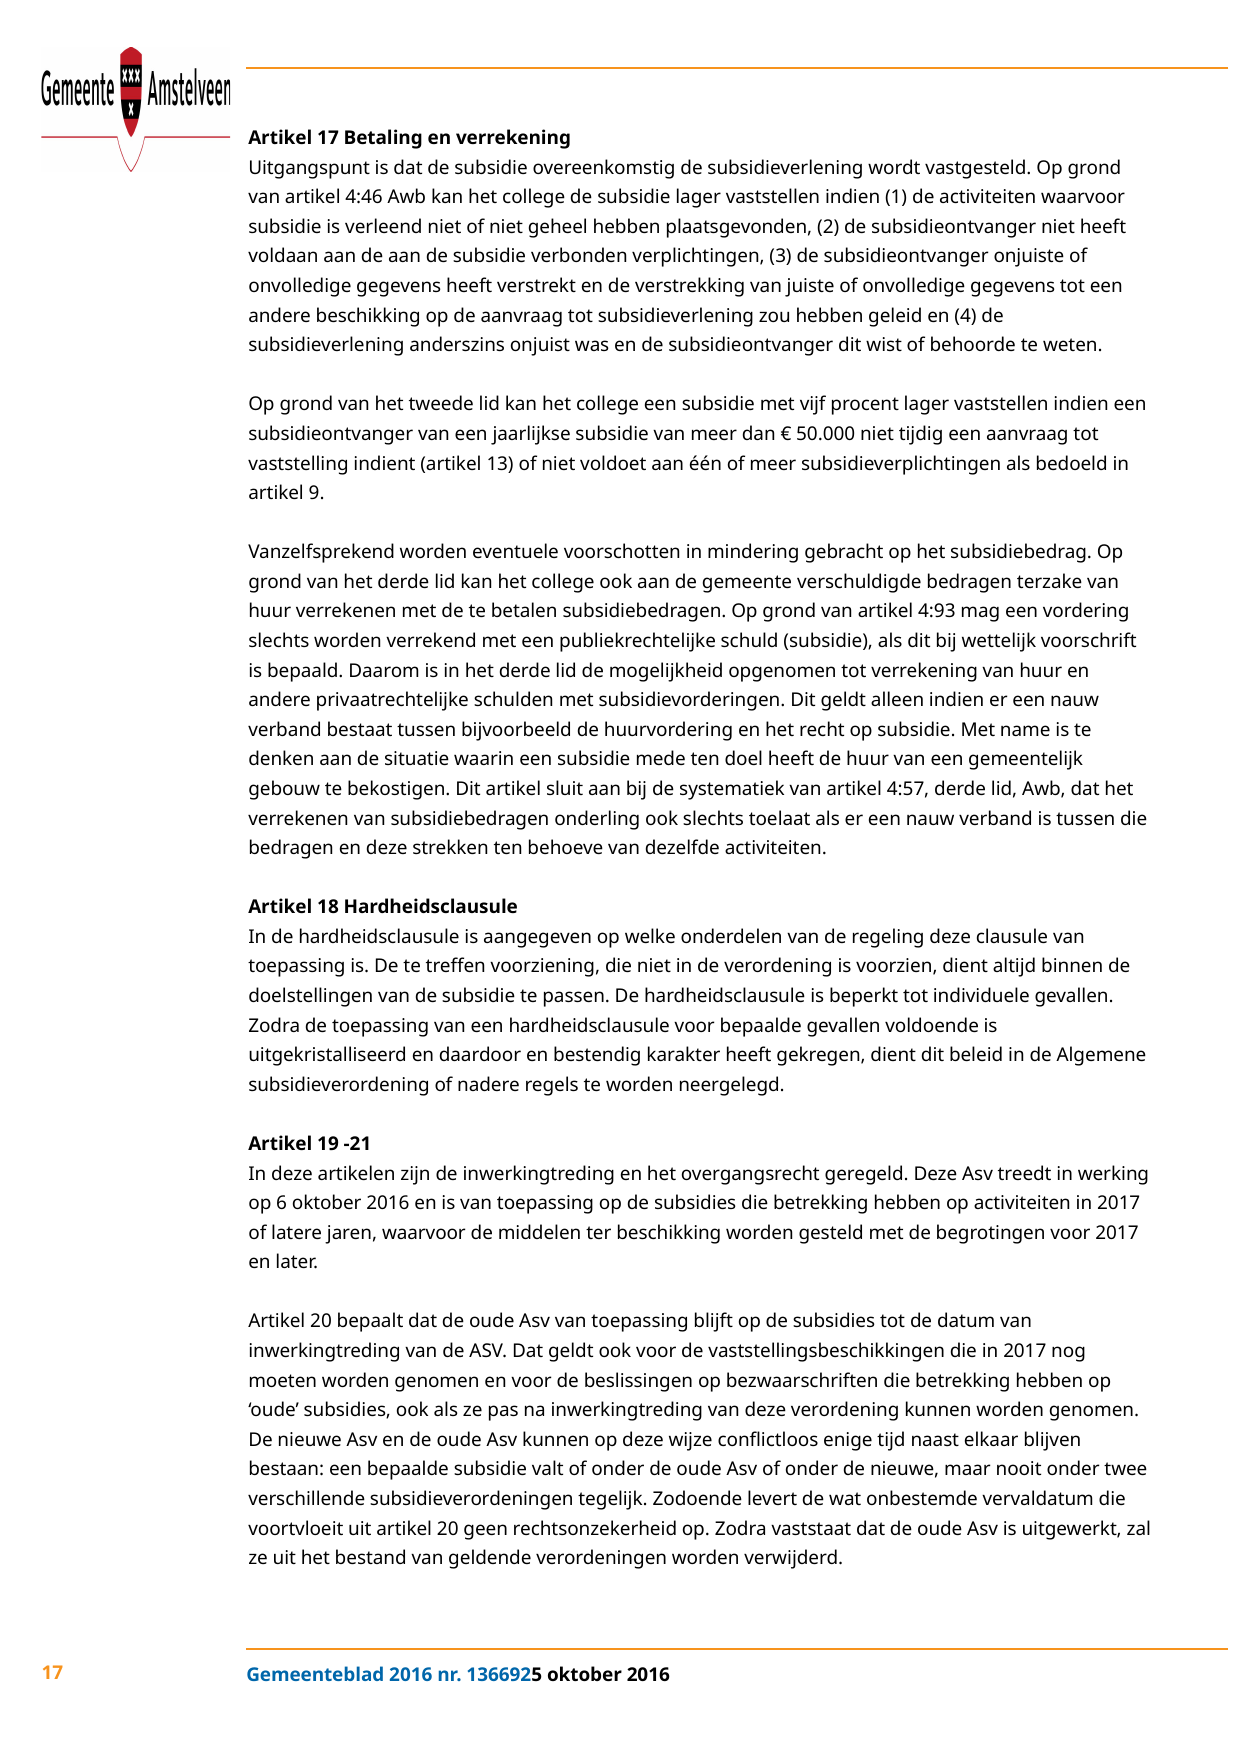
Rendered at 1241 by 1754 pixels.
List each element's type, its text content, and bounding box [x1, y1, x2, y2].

text Artikel 19 -21 [248, 1130, 1152, 1156]
text In de hardheidsclausule is aangegeven op welke onderdelen van de regeling deze clausule van toepassing is. De te treffen voorziening, die niet in de verordening is voorzien, dient altijd binnen de doelstellingen van de subsidie te passen. De hardheidsclausule is beperkt tot individuele gevallen. Zodra de toepassing van een hardheidsclausule voor bepaalde gevallen voldoende is uitgekristalliseerd en daardoor en bestendig karakter heeft gekregen, dient dit beleid in de Algemene subsidieverordening of nadere regels te worden neergelegd. [248, 923, 1152, 1097]
text Artikel 17 Betaling en verrekening [248, 124, 1152, 150]
text Artikel 18 Hardheidsclausule [248, 893, 1152, 919]
text In deze artikelen zijn de inwerkingtreding en het overgangsrecht geregeld. Deze Asv treedt in werking op 6 oktober 2016 en is van toepassing op de subsidies die betrekking hebben op activiteiten in 2017 of latere jaren, waarvoor de middelen ter beschikking worden gesteld met de begrotingen voor 2017 en later. [248, 1160, 1152, 1274]
text Vanzelfsprekend worden eventuele voorschotten in mindering gebracht op het subsidiebedrag. Op grond van het derde lid kan het college ook aan de gemeente verschuldigde bedragen terzake van huur verrekenen met de te betalen subsidiebedragen. Op grond van artikel 4:93 mag een vordering slechts worden verrekend met een publiekrechtelijke schuld (subsidie), als dit bij wettelijk voorschrift is bepaald. Daarom is in het derde lid de mogelijkheid opgenomen tot verrekening van huur en andere privaatrechtelijke schulden met subsidievorderingen. Dit geldt alleen indien er een nauw verband bestaat tussen bijvoorbeeld de huurvordering en het recht op subsidie. Met name is te denken aan de situatie waarin een subsidie mede ten doel heeft de huur van een gemeentelijk gebouw te bekostigen. Dit artikel sluit aan bij de systematiek van artikel 4:57, derde lid, Awb, dat het verrekenen van subsidiebedragen onderling ook slechts toelaat als er een nauw verband is tussen die bedragen en deze strekken ten behoeve van dezelfde activiteiten. [248, 538, 1152, 860]
text Uitgangspunt is dat de subsidie overeenkomstig de subsidieverlening wordt vastgesteld. Op grond van artikel 4:46 Awb kan het college de subsidie lager vaststellen indien (1) de activiteiten waarvoor subsidie is verleend niet of niet geheel hebben plaatsgevonden, (2) de subsidieontvanger niet heeft voldaan aan de aan de subsidie verbonden verplichtingen, (3) de subsidieontvanger onjuiste of onvolledige gegevens heeft verstrekt en de verstrekking van juiste of onvolledige gegevens tot een andere beschikking op de aanvraag tot subsidieverlening zou hebben geleid en (4) de subsidieverlening anderszins onjuist was en de subsidieontvanger dit wist of behoorde te weten. [248, 154, 1152, 357]
text Op grond van het tweede lid kan het college een subsidie met vijf procent lager vaststellen indien een subsidieontvanger van een jaarlijkse subsidie van meer dan € 50.000 niet tijdig een aanvraag tot vaststelling indient (artikel 13) of niet voldoet aan één of meer subsidieverplichtingen als bedoeld in artikel 9. [248, 391, 1152, 505]
picture [41, 47, 231, 172]
text Artikel 20 bepaalt dat de oude Asv van toepassing blijft op de subsidies tot de datum van inwerkingtreding van de ASV. Dat geldt ook voor de vaststellingsbeschikkingen die in 2017 nog moeten worden genomen en voor de beslissingen op bezwaarschriften die betrekking hebben op ‘oude’ subsidies, ook als ze pas na inwerkingtreding van deze verordening kunnen worden genomen. De nieuwe Asv en de oude Asv kunnen op deze wijze conflictloos enige tijd naast elkaar blijven bestaan: een bepaalde subsidie valt of onder de oude Asv of onder de nieuwe, maar nooit onder twee verschillende subsidieverordeningen tegelijk. Zodoende levert de wat onbestemde vervaldatum die voortvloeit uit artikel 20 geen rechtsonzekerheid op. Zodra vaststaat dat de oude Asv is uitgewerkt, zal ze uit het bestand van geldende verordeningen worden verwijderd. [248, 1308, 1152, 1570]
